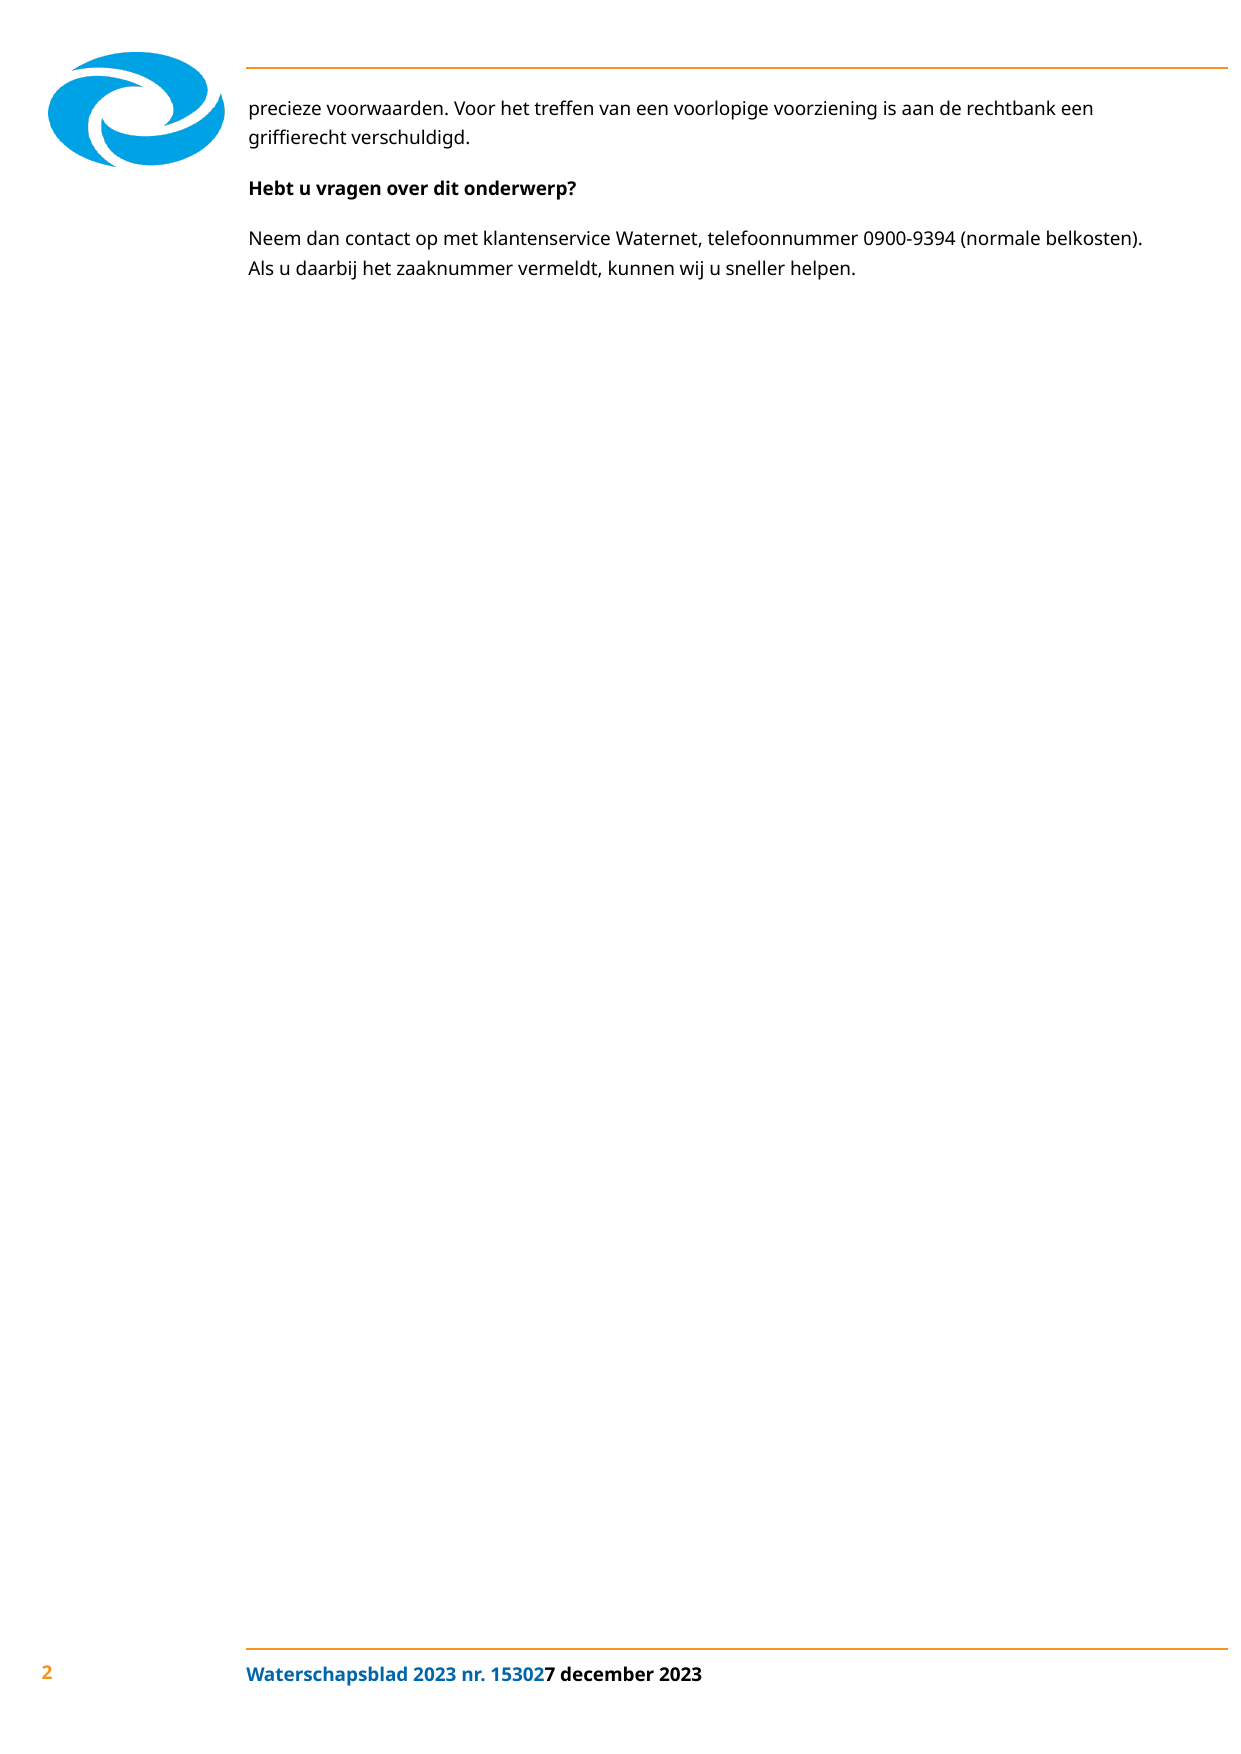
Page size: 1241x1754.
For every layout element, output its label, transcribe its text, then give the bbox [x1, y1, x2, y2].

text Neem dan contact op met klantenservice Waternet, telefoonnummer 0900-9394 (normale belkosten). Als u daarbij het zaaknummer vermeldt, kunnen wij u sneller helpen. [248, 225, 1152, 281]
text Hebt u vragen over dit onderwerp? [248, 175, 1152, 201]
text precieze voorwaarden. Voor het treffen van een voorlopige voorziening is aan de rechtbank een griffierecht verschuldigd. [248, 95, 1152, 150]
picture [41, 47, 231, 172]
